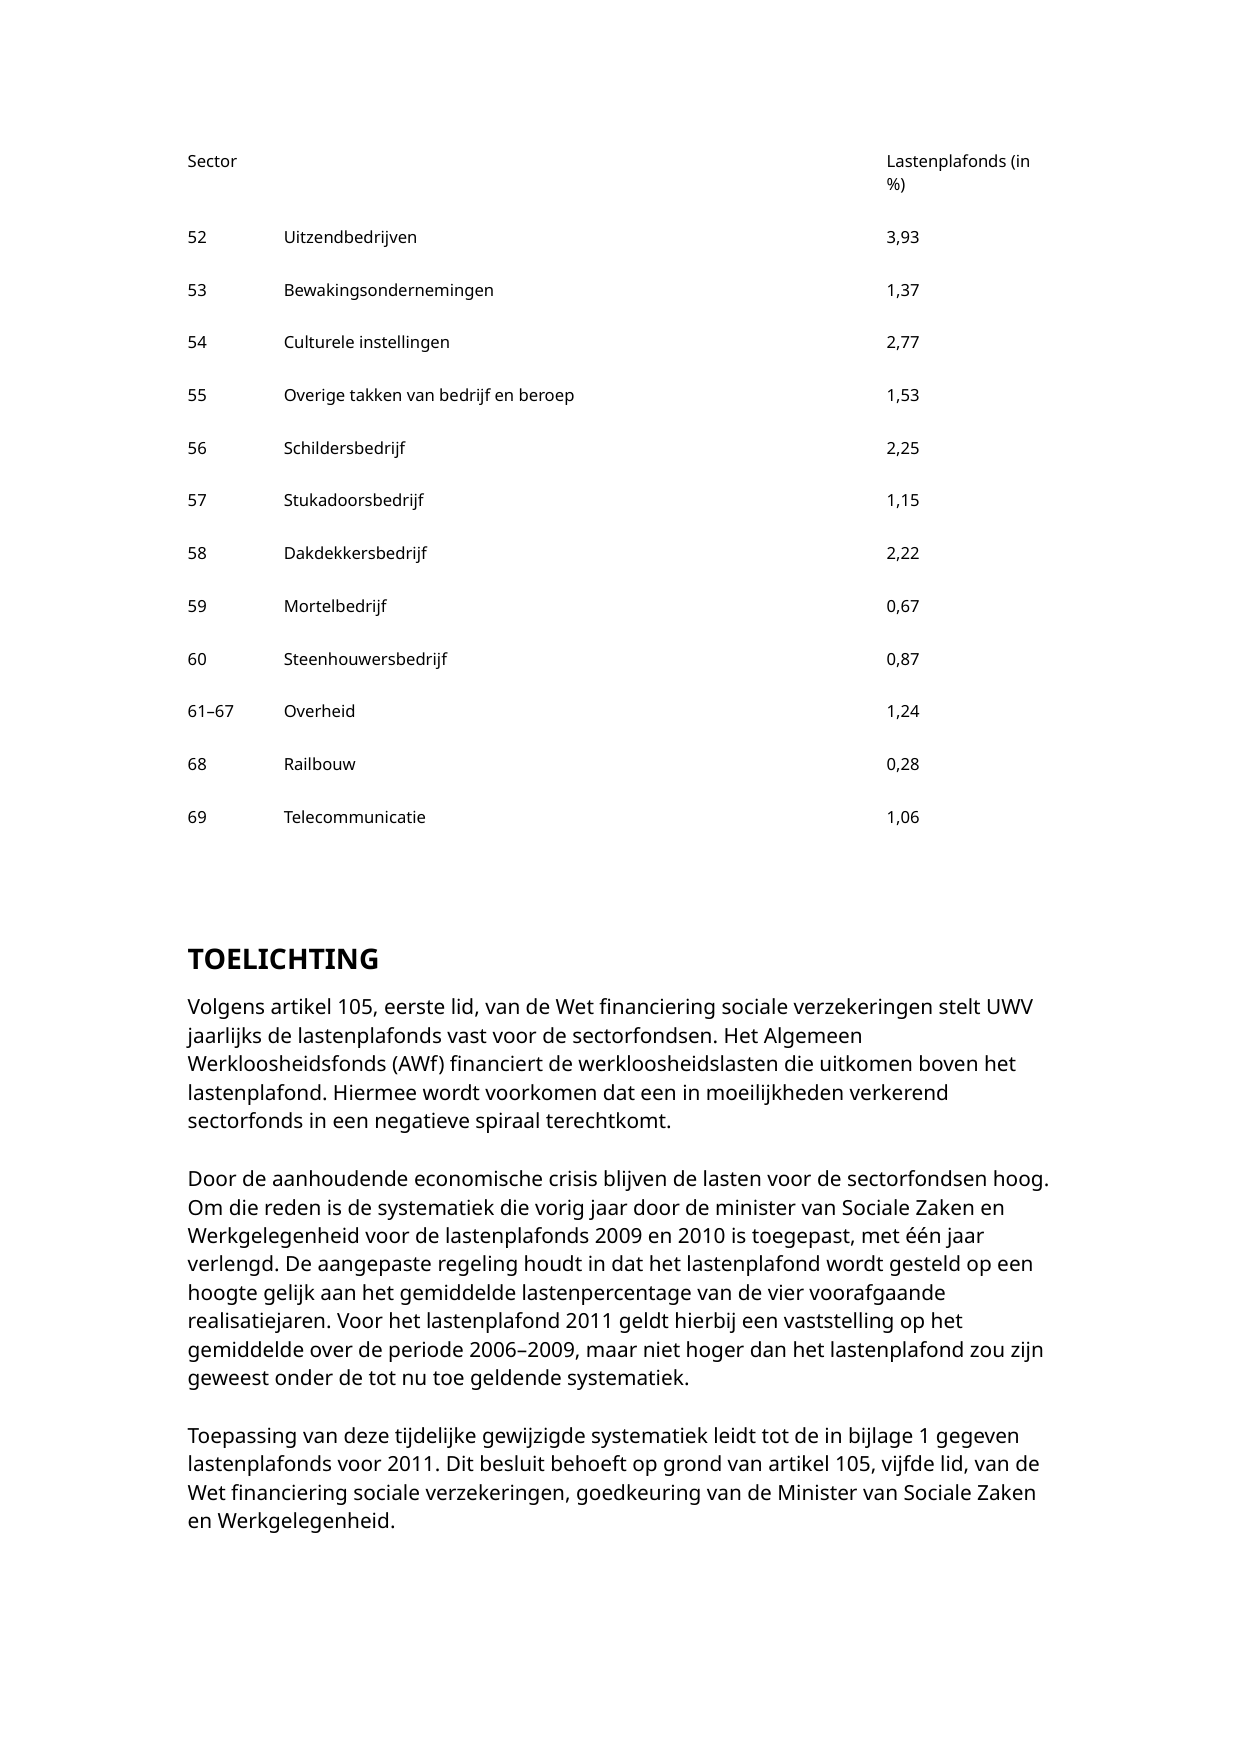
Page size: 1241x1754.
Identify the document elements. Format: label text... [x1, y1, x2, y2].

table_cell 1,06 [886, 805, 1053, 858]
table_cell 53 [188, 278, 283, 331]
table_cell 55 [188, 384, 283, 436]
table_cell 1,24 [886, 700, 1053, 752]
table_cell 56 [188, 436, 283, 489]
text Door de aanhoudende economische crisis blijven de lasten voor de sectorfondsen hoog. Om die reden is de systematiek die vorig jaar door de minister van Sociale Zaken en Werkgelegenheid voor de lastenplafonds 2009 en 2010 is toegepast, met één jaar verlengd. De aangepaste regeling houdt in dat het lastenplafond wordt gesteld op een hoogte gelijk aan het gemiddelde lastenpercentage van de vier voorafgaande realisatiejaren. Voor het lastenplafond 2011 geldt hierbij een vaststelling op het gemiddelde over de periode 2006–2009, maar niet hoger dan het lastenplafond zou zijn geweest onder de tot nu toe geldende systematiek. [187, 1164, 1053, 1392]
table_cell 69 [188, 805, 283, 858]
table_cell 52 [188, 225, 283, 278]
table_cell 3,93 [886, 225, 1053, 278]
table_cell 1,15 [886, 489, 1053, 542]
table_cell Schildersbedrijf [284, 436, 886, 489]
table_cell 60 [188, 647, 283, 700]
table_cell 1,53 [886, 384, 1053, 436]
table_cell 0,87 [886, 647, 1053, 700]
table_cell 2,22 [886, 542, 1053, 594]
table_cell 0,67 [886, 594, 1053, 647]
table_cell 61–67 [188, 700, 283, 752]
table_cell 0,28 [886, 753, 1053, 805]
table_cell Uitzendbedrijven [284, 225, 886, 278]
table_cell 68 [188, 753, 283, 805]
table_cell 2,77 [886, 331, 1053, 383]
table_cell Bewakingsondernemingen [284, 278, 886, 331]
table_cell Dakdekkersbedrijf [284, 542, 886, 594]
table_cell Overige takken van bedrijf en beroep [284, 384, 886, 436]
table_cell 57 [188, 489, 283, 542]
text Volgens artikel 105, eerste lid, van de Wet financiering sociale verzekeringen stelt UWV jaarlijks de lastenplafonds vast voor de sectorfondsen. Het Algemeen Werkloosheidsfonds (AWf) financiert de werkloosheidslasten die uitkomen boven het lastenplafond. Hiermee wordt voorkomen dat een in moeilijkheden verkerend sectorfonds in een negatieve spiraal terechtkomt. [187, 992, 1053, 1135]
table_cell 54 [188, 331, 283, 383]
table_cell 58 [188, 542, 283, 594]
table_header Lastenplafonds (in %) [886, 150, 1053, 225]
table_cell Culturele instellingen [284, 331, 886, 383]
table_cell 59 [188, 594, 283, 647]
table_cell Stukadoorsbedrijf [284, 489, 886, 542]
table_cell Steenhouwersbedrijf [284, 647, 886, 700]
table_header [284, 150, 886, 225]
text Toepassing van deze tijdelijke gewijzigde systematiek leidt tot de in bijlage 1 gegeven lastenplafonds voor 2011. Dit besluit behoeft op grond van artikel 105, vijfde lid, van de Wet financiering sociale verzekeringen, goedkeuring van de Minister van Sociale Zaken en Werkgelegenheid. [187, 1421, 1053, 1535]
table_cell Mortelbedrijf [284, 594, 886, 647]
table_cell 1,37 [886, 278, 1053, 331]
subtitle TOELICHTING [187, 939, 1053, 977]
table_cell Telecommunicatie [284, 805, 886, 858]
table_header Sector [188, 150, 283, 225]
table_cell 2,25 [886, 436, 1053, 489]
table_cell Overheid [284, 700, 886, 752]
table_cell Railbouw [284, 753, 886, 805]
